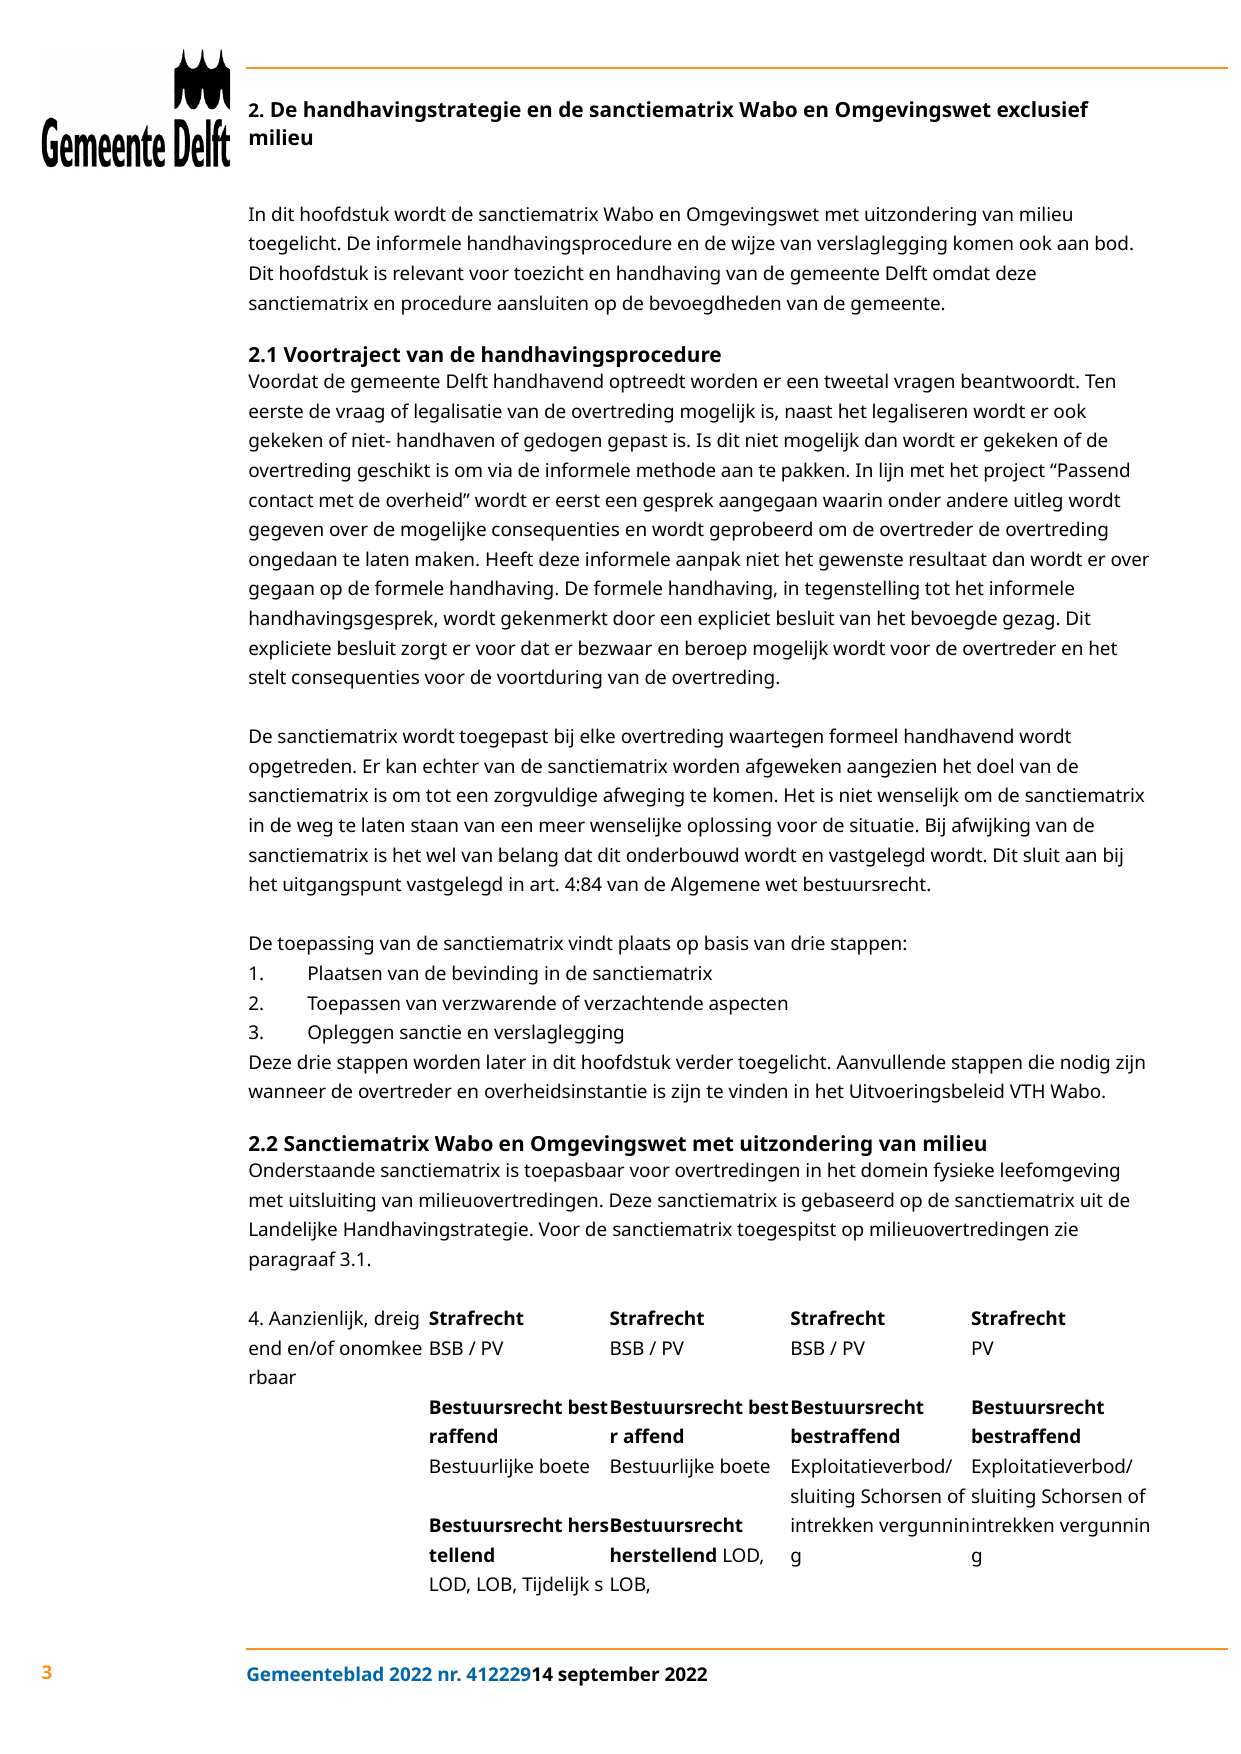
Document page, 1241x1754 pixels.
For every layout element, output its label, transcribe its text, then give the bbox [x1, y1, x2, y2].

text De toepassing van de sanctiematrix vindt plaats op basis van drie stappen: [248, 931, 1152, 956]
text 2. De handhavingstrategie en de sanctiematrix Wabo en Omgevingswet exclusief milieu [248, 95, 1152, 152]
text Onderstaande sanctiematrix is toepasbaar voor overtredingen in het domein fysieke leefomgeving met uitsluiting van milieuovertredingen. Deze sanctiematrix is gebaseerd op de sanctiematrix uit de Landelijke Handhavingstrategie. Voor de sanctiematrix toegespitst op milieuovertredingen zie paragraaf 3.1. [248, 1157, 1152, 1272]
text 2.2 Sanctiematrix Wabo en Omgevingswet met uitzondering van milieu [248, 1129, 1152, 1157]
text 2.1 Voortraject van de handhavingsprocedure [248, 340, 1152, 368]
picture [41, 47, 231, 172]
text Voordat de gemeente Delft handhavend optreedt worden er een tweetal vragen beantwoordt. Ten eerste de vraag of legalisatie van de overtreding mogelijk is, naast het legaliseren wordt er ook gekeken of niet- handhaven of gedogen gepast is. Is dit niet mogelijk dan wordt er gekeken of de overtreding geschikt is om via de informele methode aan te pakken. In lijn met het project “Passend contact met de overheid” wordt er eerst een gesprek aangegaan waarin onder andere uitleg wordt gegeven over de mogelijke consequenties en wordt geprobeerd om de overtreder de overtreding ongedaan te laten maken. Heeft deze informele aanpak niet het gewenste resultaat dan wordt er over gegaan op de formele handhaving. De formele handhaving, in tegenstelling tot het informele handhavingsgesprek, wordt gekenmerkt door een expliciet besluit van het bevoegde gezag. Dit expliciete besluit zorgt er voor dat er bezwaar en beroep mogelijk wordt voor de overtreder en het stelt consequenties voor de voortduring van de overtreding. [248, 368, 1152, 690]
table_header Strafrecht BSB / PV Bestuursrecht bestr affend Bestuurlijke boete Bestuursrecht herstellend LOD, LOB, [609, 1305, 790, 1597]
table_header Strafrecht PV Bestuursrecht bestraffend Exploitatieverbod/sluiting Schorsen of intrekken vergunning [971, 1305, 1152, 1597]
text In dit hoofdstuk wordt de sanctiematrix Wabo en Omgevingswet met uitzondering van milieu toegelicht. De informele handhavingsprocedure en de wijze van verslaglegging komen ook aan bod. Dit hoofdstuk is relevant voor toezicht en handhaving van de gemeente Delft omdat deze sanctiematrix en procedure aansluiten op de bevoegdheden van de gemeente. [248, 201, 1152, 315]
list Plaatsen van de bevinding in de sanctiematrix [248, 960, 1152, 986]
text De sanctiematrix wordt toegepast bij elke overtreding waartegen formeel handhavend wordt opgetreden. Er kan echter van de sanctiematrix worden afgeweken aangezien het doel van de sanctiematrix is om tot een zorgvuldige afweging te komen. Het is niet wenselijk om de sanctiematrix in de weg te laten staan van een meer wenselijke oplossing voor de situatie. Bij afwijking van de sanctiematrix is het wel van belang dat dit onderbouwd wordt en vastgelegd wordt. Dit sluit aan bij het uitgangspunt vastgelegd in art. 4:84 van de Algemene wet bestuursrecht. [248, 723, 1152, 897]
table_header 4. Aanzienlijk, dreigend en/of onomkeerbaar [248, 1305, 429, 1597]
list Opleggen sanctie en verslaglegging [248, 1019, 1152, 1045]
text Deze drie stappen worden later in dit hoofdstuk verder toegelicht. Aanvullende stappen die nodig zijn wanneer de overtreder en overheidsinstantie is zijn te vinden in het Uitvoeringsbeleid VTH Wabo. [248, 1049, 1152, 1104]
table_header Strafrecht BSB / PV Bestuursrecht bestraffend Exploitatieverbod/sluiting Schorsen of intrekken vergunning [790, 1305, 971, 1597]
list Toepassen van verzwarende of verzachtende aspecten [248, 990, 1152, 1016]
table_header Strafrecht BSB / PV Bestuursrecht bestraffend Bestuurlijke boete Bestuursrecht herstellend LOD, LOB, Tijdelijk s [429, 1305, 609, 1597]
